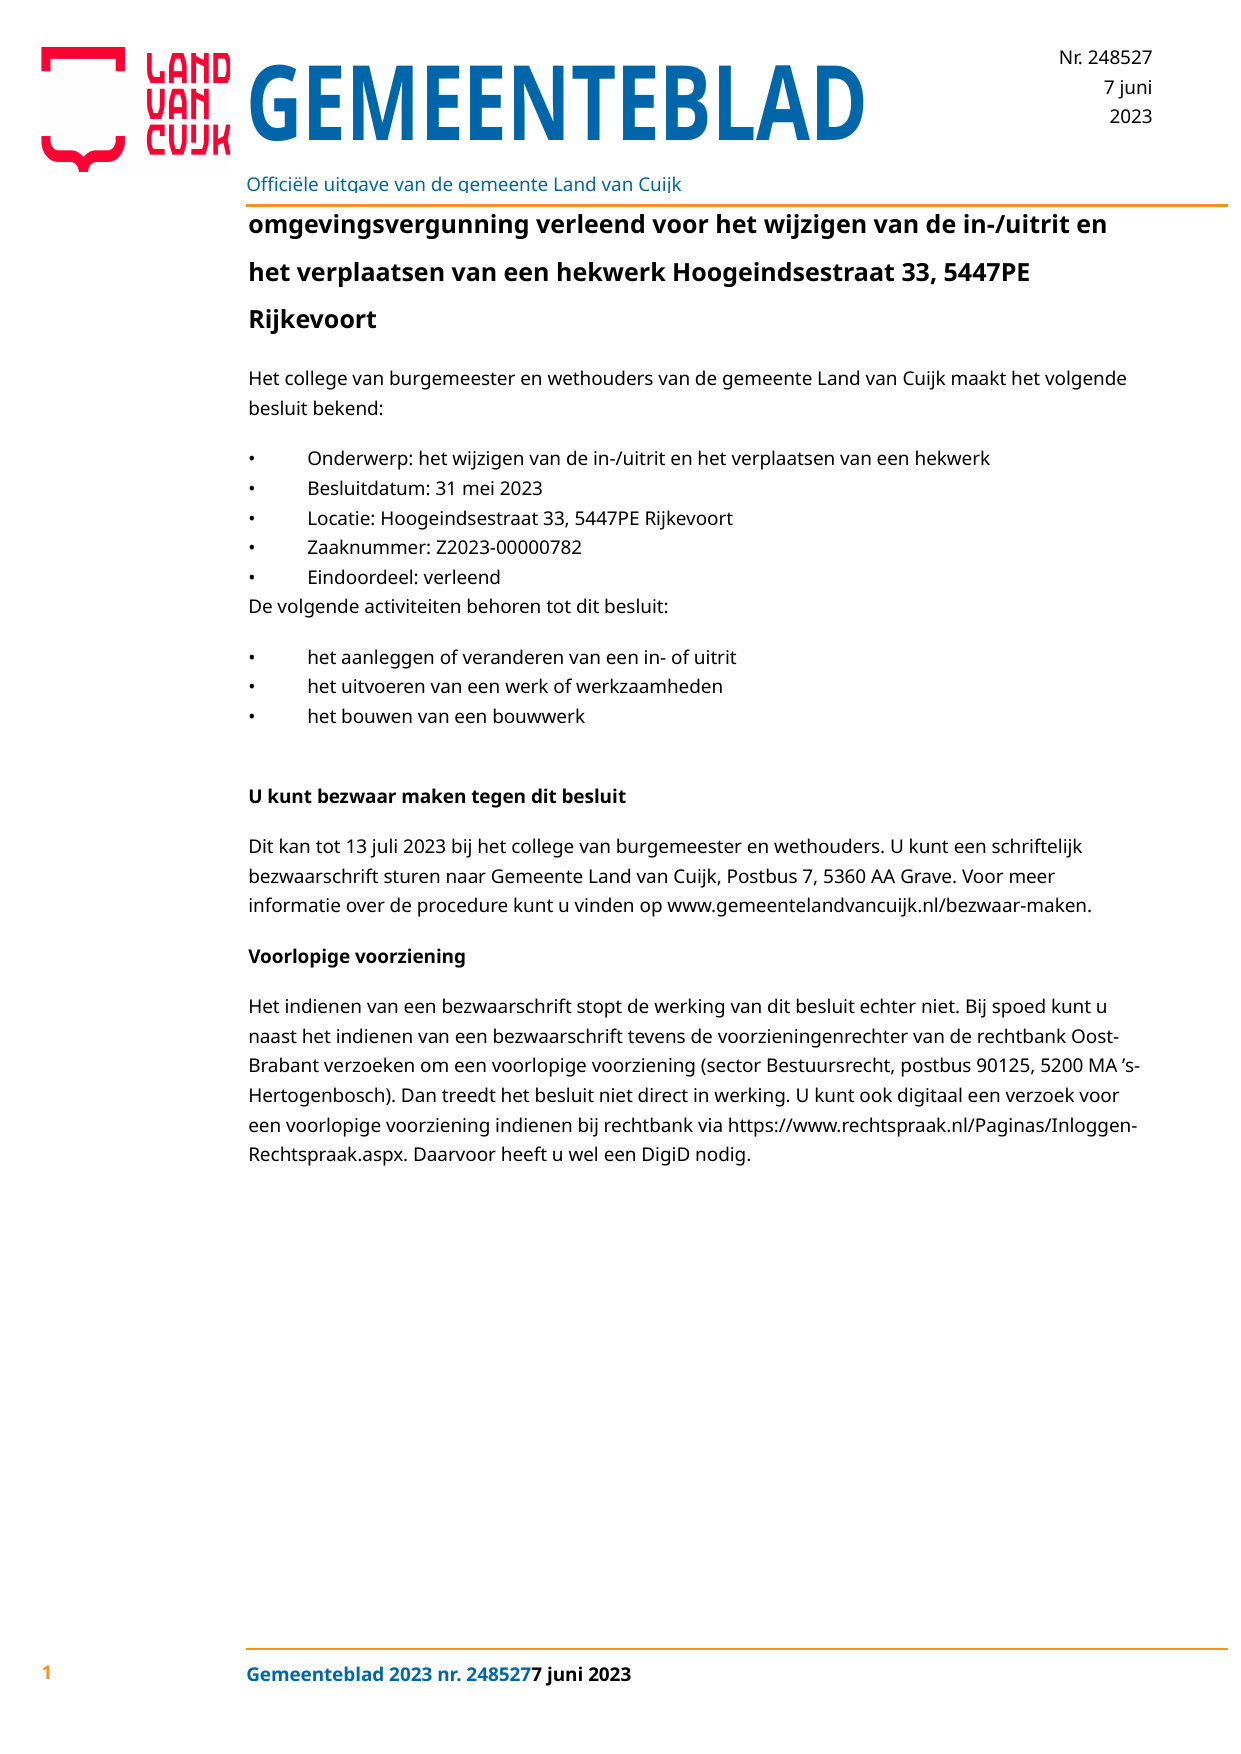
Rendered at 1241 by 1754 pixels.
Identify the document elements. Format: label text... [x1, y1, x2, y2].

text Het indienen van een bezwaarschrift stopt de werking van dit besluit echter niet. Bij spoed kunt u naast het indienen van een bezwaarschrift tevens de voorzieningenrechter van de rechtbank Oost-Brabant verzoeken om een voorlopige voorziening (sector Bestuursrecht, postbus 90125, 5200 MA ’s-Hertogenbosch). Dan treedt het besluit niet direct in werking. U kunt ook digitaal een verzoek voor een voorlopige voorziening indienen bij rechtbank via https://www.rechtspraak.nl/Paginas/Inloggen-Rechtspraak.aspx. Daarvoor heeft u wel een DigiD nodig. [248, 993, 1152, 1167]
list het uitvoeren van een werk of werkzaamheden [248, 673, 1152, 699]
text Dit kan tot 13 juli 2023 bij het college van burgemeester en wethouders. U kunt een schriftelijk bezwaarschrift sturen naar Gemeente Land van Cuijk, Postbus 7, 5360 AA Grave. Voor meer informatie over de procedure kunt u vinden op www.gemeentelandvancuijk.nl/bezwaar-maken. [248, 833, 1152, 918]
text U kunt bezwaar maken tegen dit besluit [248, 783, 1152, 809]
list het aanleggen of veranderen van een in- of uitrit [248, 644, 1152, 669]
picture [41, 47, 231, 172]
list Besluitdatum: 31 mei 2023 [248, 475, 1152, 501]
list het bouwen van een bouwwerk [248, 703, 1152, 729]
list Locatie: Hoogeindsestraat 33, 5447PE Rijkevoort [248, 505, 1152, 530]
text Het college van burgemeester en wethouders van de gemeente Land van Cuijk maakt het volgende besluit bekend: [248, 366, 1152, 421]
list Eindoordeel: verleend [248, 564, 1152, 589]
list Onderwerp: het wijzigen van de in-/uitrit en het verplaatsen van een hekwerk [248, 446, 1152, 471]
text De volgende activiteiten behoren tot dit besluit: [248, 593, 1152, 619]
list Zaaknummer: Z2023-00000782 [248, 534, 1152, 560]
text Voorlopige voorziening [248, 943, 1152, 969]
text omgevingsvergunning verleend voor het wijzigen van de in-/uitrit en het verplaatsen van een hekwerk Hoogeindsestraat 33, 5447PE Rijkevoort [248, 207, 1152, 336]
